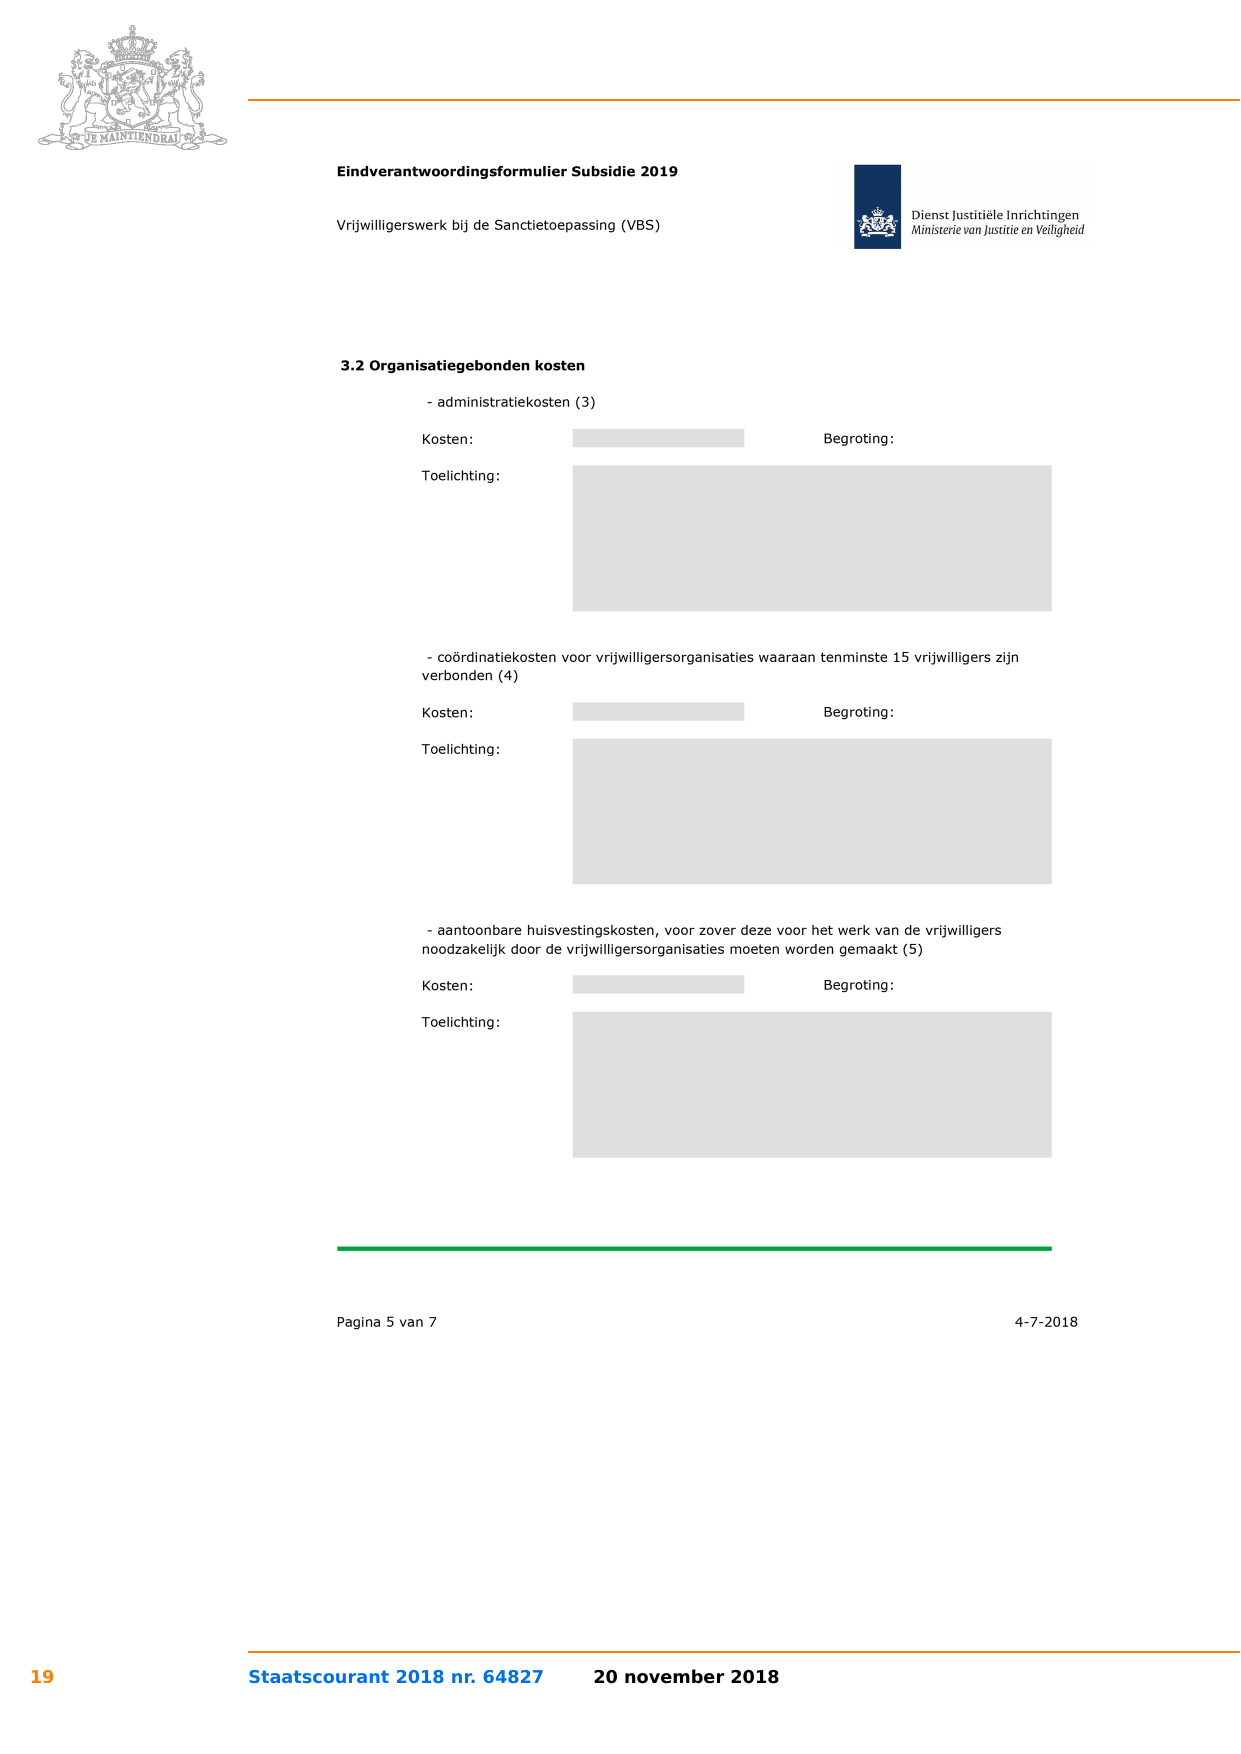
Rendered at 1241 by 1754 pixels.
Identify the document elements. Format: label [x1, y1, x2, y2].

picture [38, 25, 227, 150]
picture [248, 130, 1134, 1382]
